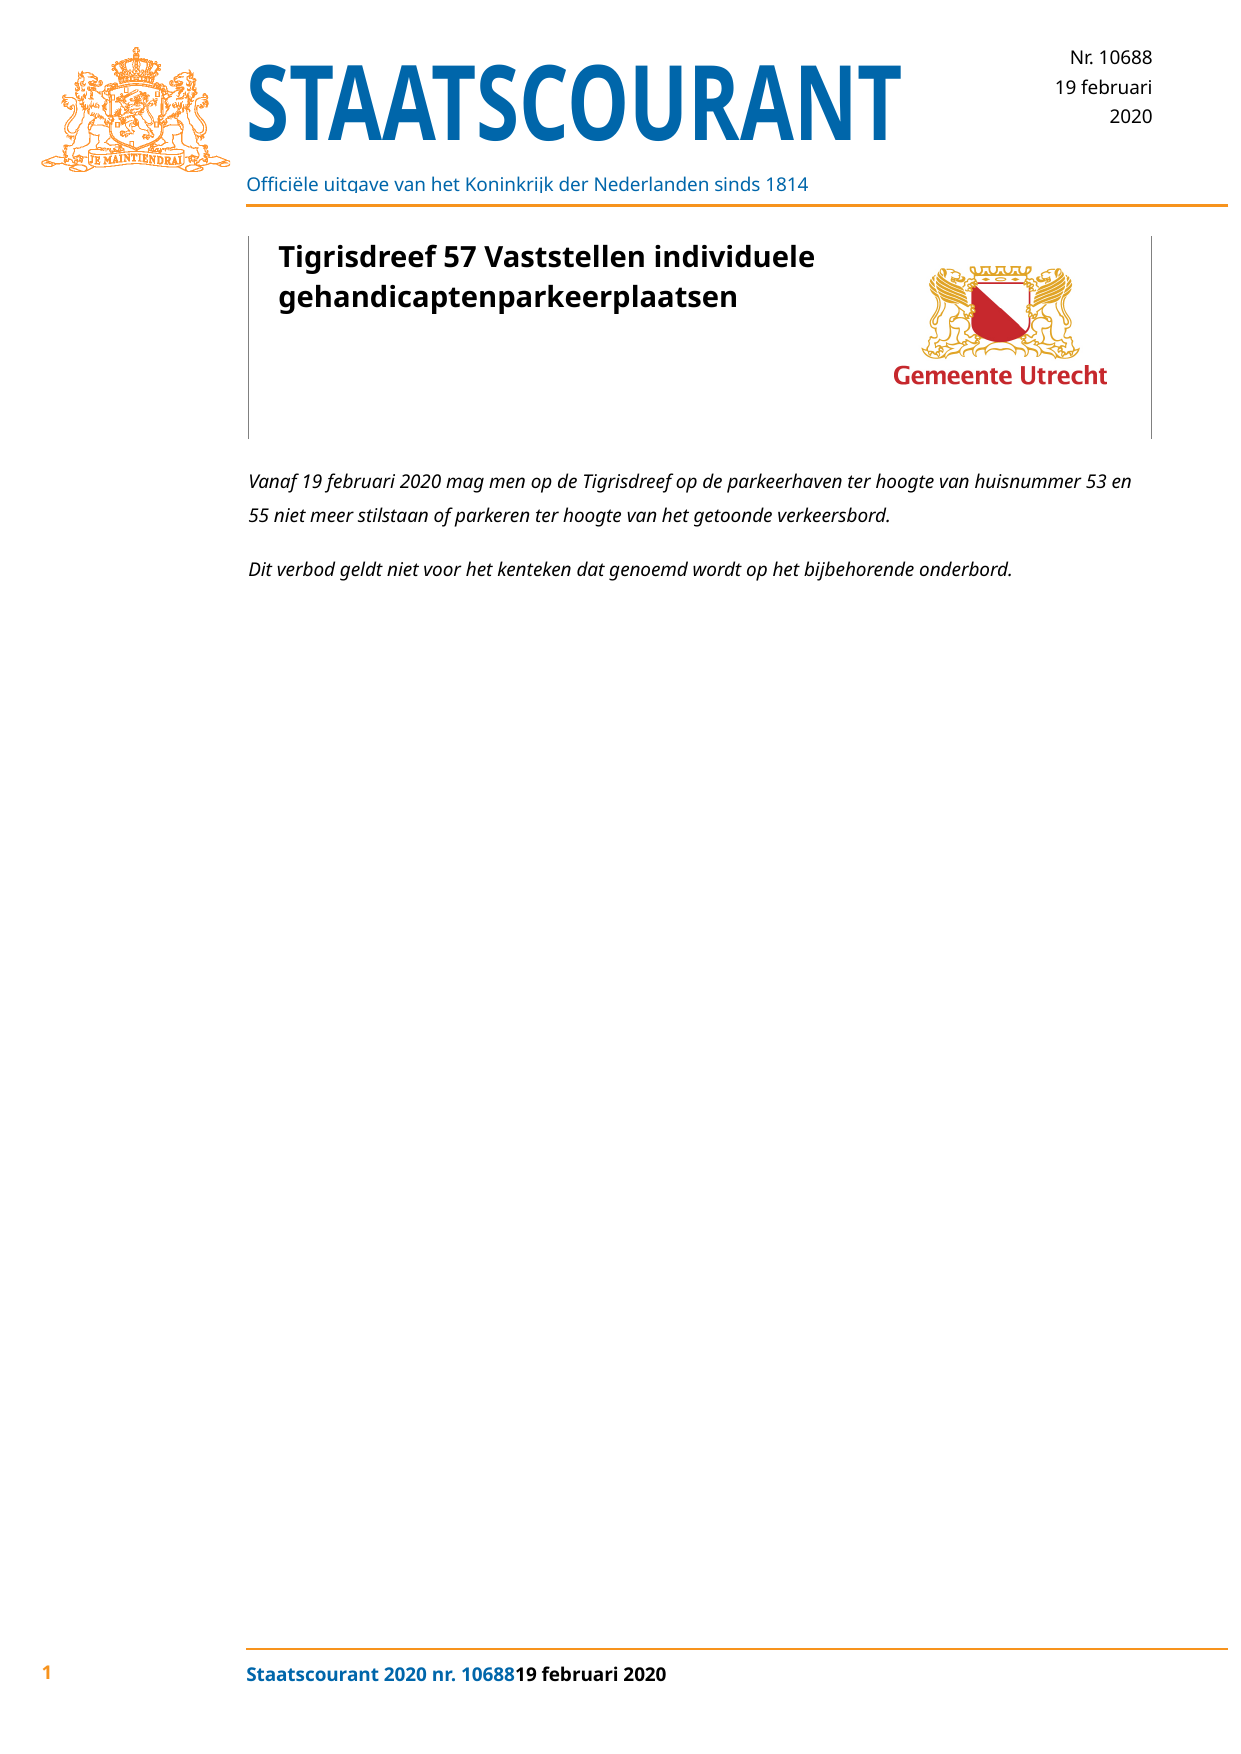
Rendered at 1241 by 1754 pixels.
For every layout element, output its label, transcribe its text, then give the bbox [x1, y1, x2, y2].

table_header Tigrisdreef 57 Vaststellen individuele gehandicaptenparkeerplaatsen [249, 236, 850, 439]
picture [882, 236, 1119, 414]
table_header [850, 236, 882, 413]
table_header [1119, 236, 1151, 413]
text Vanaf 19 februari 2020 mag men op de Tigrisdreef op de parkeerhaven ter hoogte van huisnummer 53 en 55 niet meer stilstaan of parkeren ter hoogte van het getoonde verkeersbord. [248, 469, 1152, 528]
picture [41, 47, 231, 172]
table_header [850, 414, 1151, 439]
text Dit verbod geldt niet voor het kenteken dat genoemd wordt op het bijbehorende onderbord. [248, 556, 1152, 582]
